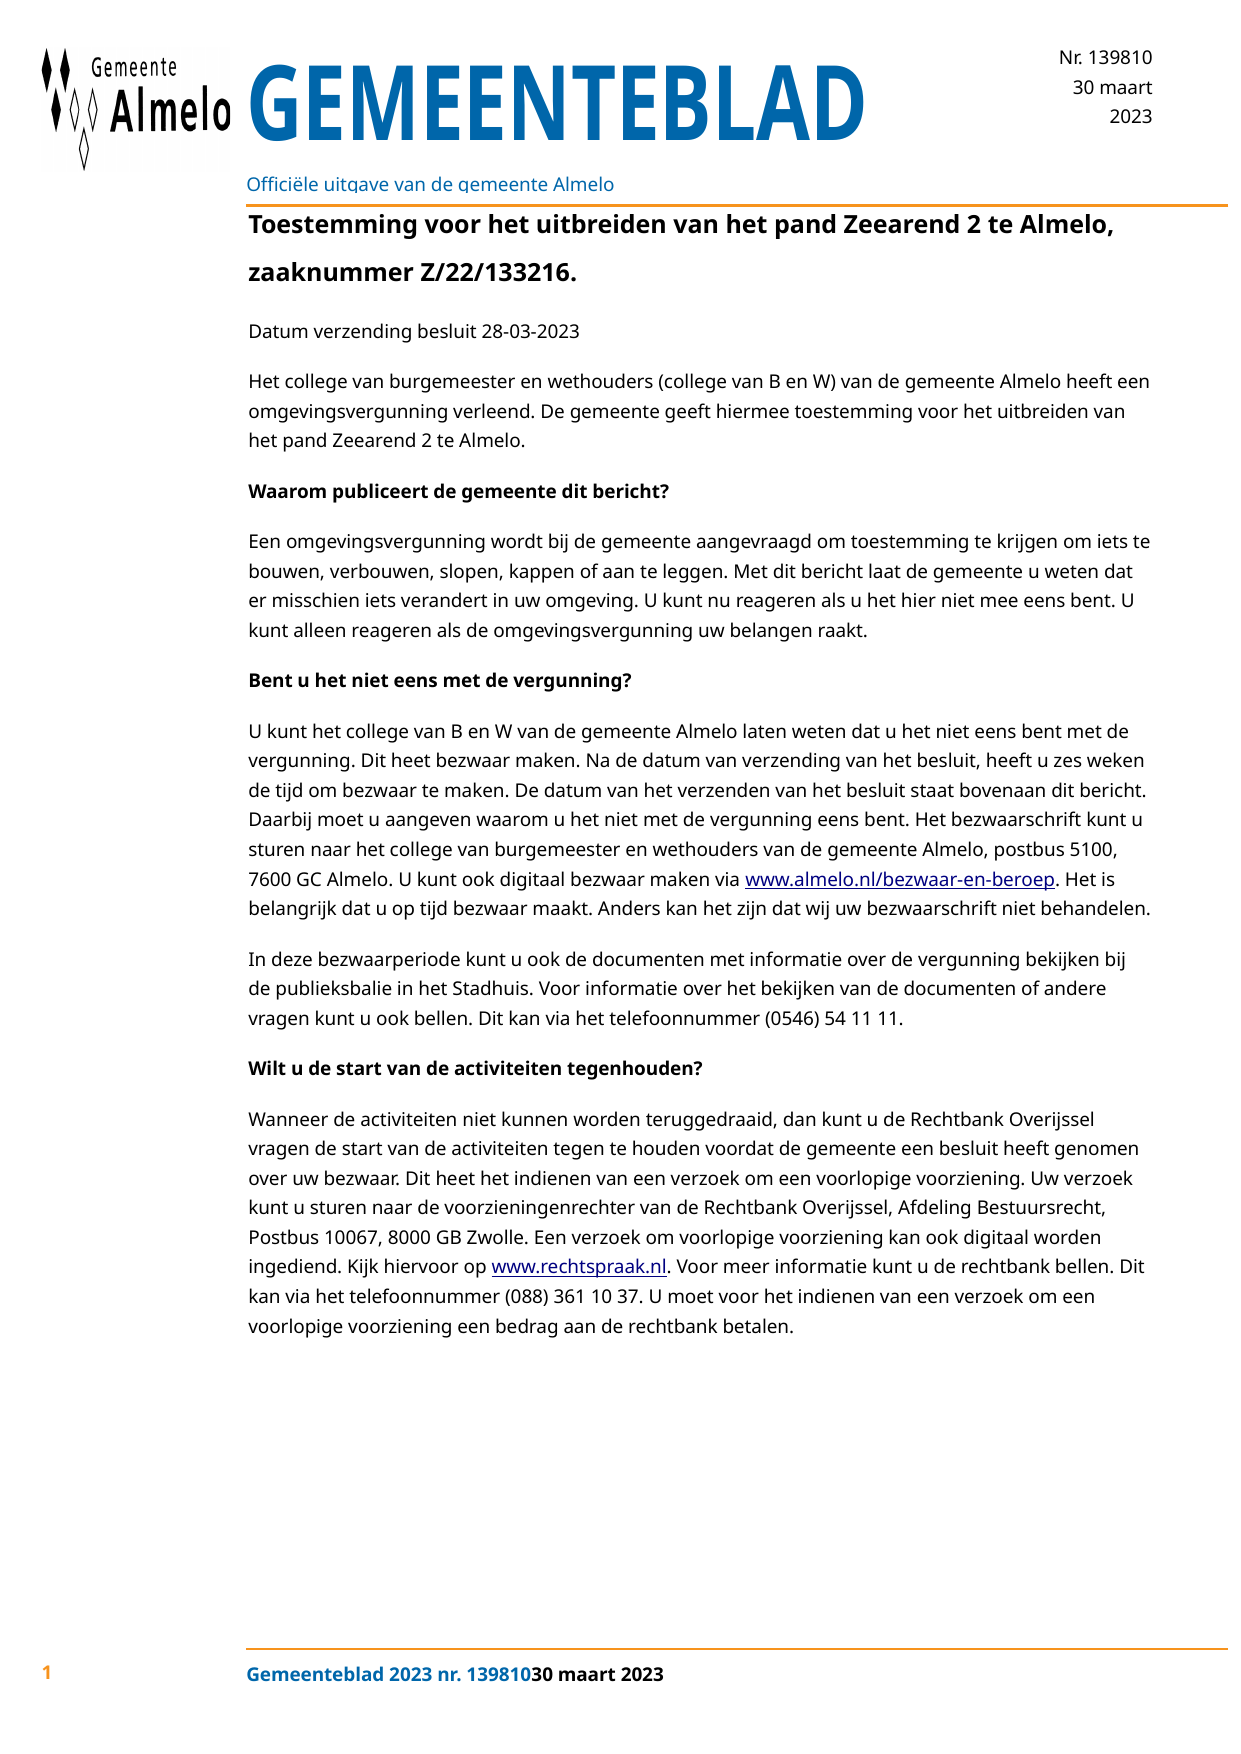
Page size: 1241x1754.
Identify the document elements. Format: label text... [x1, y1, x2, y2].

text Toestemming voor het uitbreiden van het pand Zeearend 2 te Almelo, zaaknummer Z/22/133216. [248, 207, 1152, 288]
text Een omgevingsvergunning wordt bij de gemeente aangevraagd om toestemming te krijgen om iets te bouwen, verbouwen, slopen, kappen of aan te leggen. Met dit bericht laat de gemeente u weten dat er misschien iets verandert in uw omgeving. U kunt nu reageren als u het hier niet mee eens bent. U kunt alleen reageren als de omgevingsvergunning uw belangen raakt. [248, 528, 1152, 643]
text Wilt u de start van de activiteiten tegenhouden? [248, 1055, 1152, 1081]
picture [41, 47, 231, 172]
text Wanneer de activiteiten niet kunnen worden teruggedraaid, dan kunt u de Rechtbank Overijssel vragen de start van de activiteiten tegen te houden voordat de gemeente een besluit heeft genomen over uw bezwaar. Dit heet het indienen van een verzoek om een voorlopige voorziening. Uw verzoek kunt u sturen naar de voorzieningenrechter van de Rechtbank Overijssel, Afdeling Bestuursrecht, Postbus 10067, 8000 GB Zwolle. Een verzoek om voorlopige voorziening kan ook digitaal worden ingediend. Kijk hiervoor op www.rechtspraak.nl. Voor meer informatie kunt u de rechtbank bellen. Dit kan via het telefoonnummer (088) 361 10 37. U moet voor het indienen van een verzoek om een voorlopige voorziening een bedrag aan de rechtbank betalen. [248, 1106, 1152, 1339]
text Het college van burgemeester en wethouders (college van B en W) van de gemeente Almelo heeft een omgevingsvergunning verleend. De gemeente geeft hiermee toestemming voor het uitbreiden van het pand Zeearend 2 te Almelo. [248, 368, 1152, 453]
text Bent u het niet eens met de vergunning? [248, 667, 1152, 693]
text Datum verzending besluit 28-03-2023 [248, 318, 1152, 344]
text In deze bezwaarperiode kunt u ook de documenten met informatie over de vergunning bekijken bij de publieksbalie in het Stadhuis. Voor informatie over het bekijken van de documenten of andere vragen kunt u ook bellen. Dit kan via het telefoonnummer (0546) 54 11 11. [248, 946, 1152, 1031]
text Waarom publiceert de gemeente dit bericht? [248, 478, 1152, 504]
text U kunt het college van B en W van de gemeente Almelo laten weten dat u het niet eens bent met de vergunning. Dit heet bezwaar maken. Na de datum van verzending van het besluit, heeft u zes weken de tijd om bezwaar te maken. De datum van het verzenden van het besluit staat bovenaan dit bericht. Daarbij moet u aangeven waarom u het niet met de vergunning eens bent. Het bezwaarschrift kunt u sturen naar het college van burgemeester en wethouders van de gemeente Almelo, postbus 5100, 7600 GC Almelo. U kunt ook digitaal bezwaar maken via www.almelo.nl/bezwaar-en-beroep. Het is belangrijk dat u op tijd bezwaar maakt. Anders kan het zijn dat wij uw bezwaarschrift niet behandelen. [248, 718, 1152, 921]
